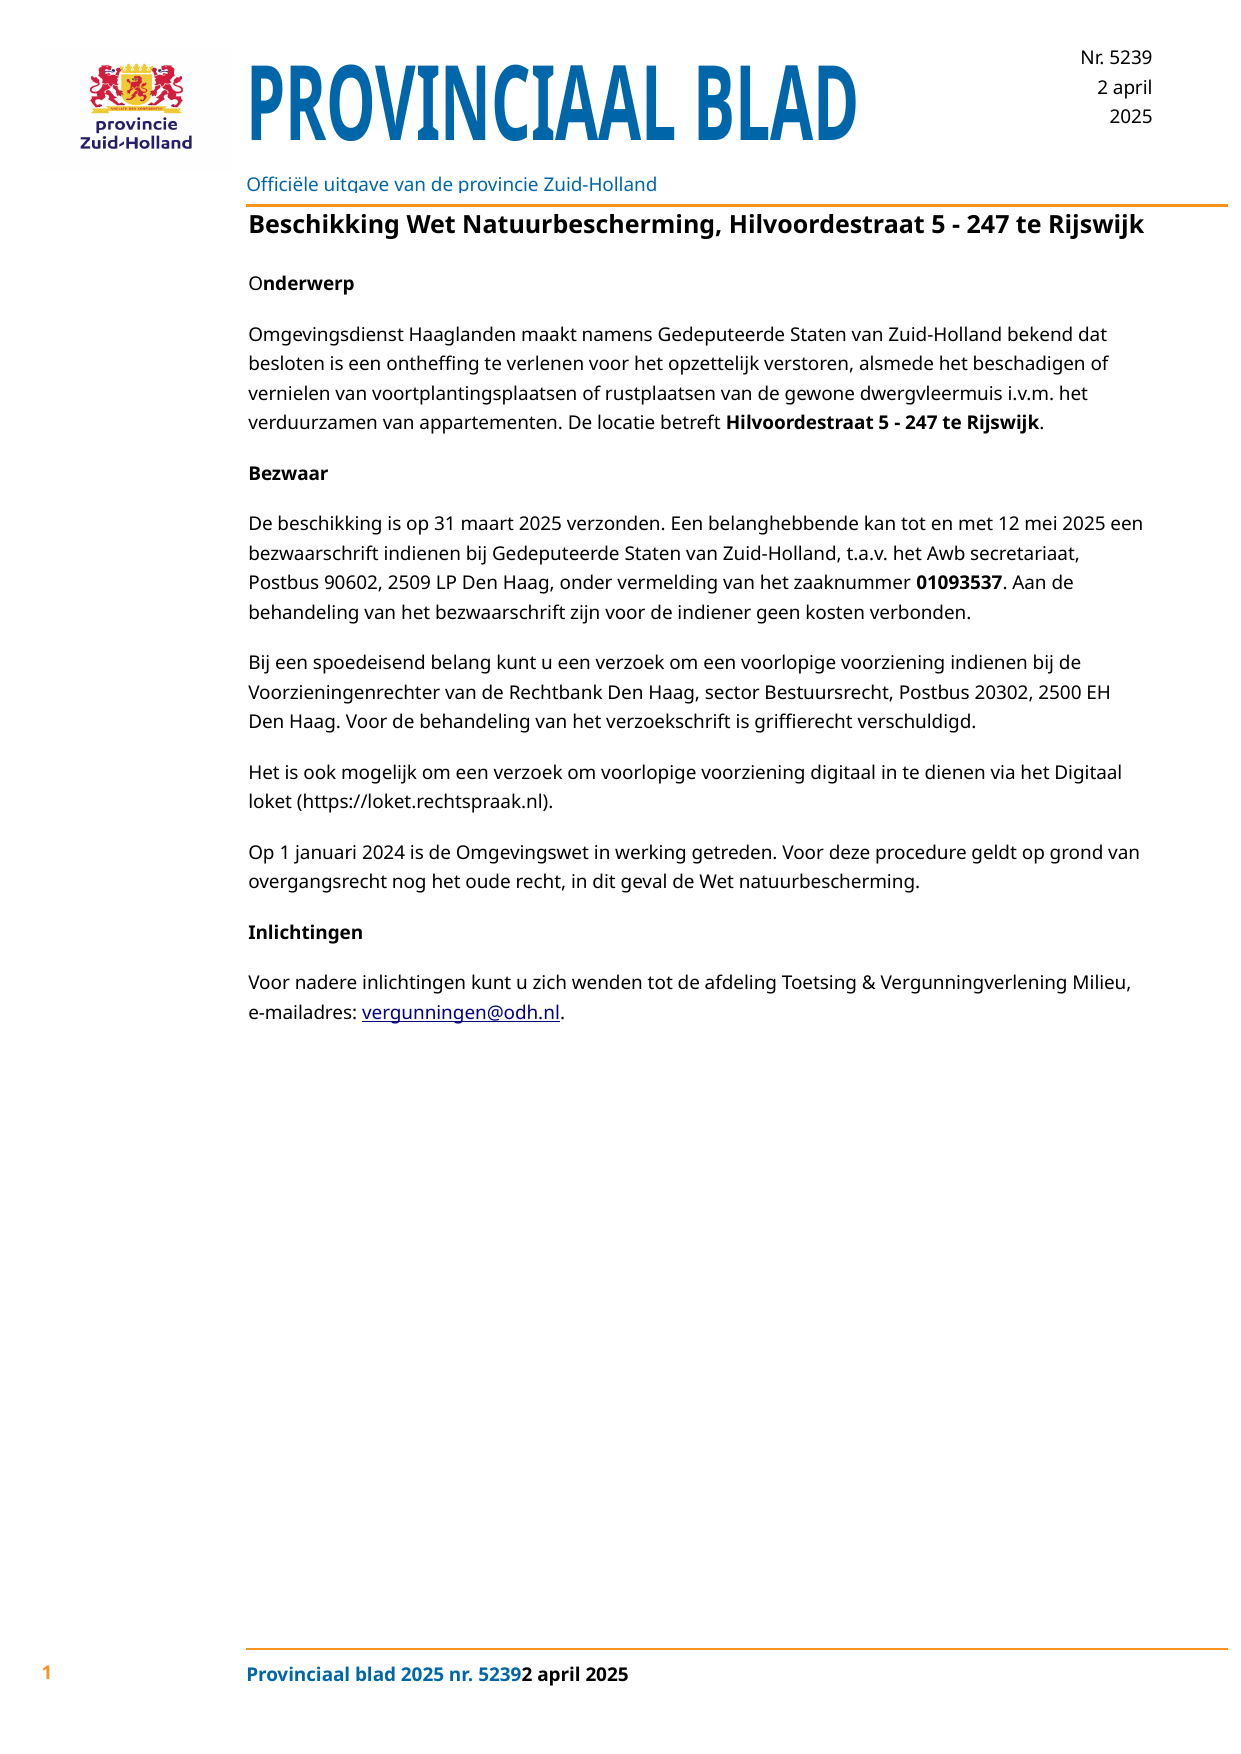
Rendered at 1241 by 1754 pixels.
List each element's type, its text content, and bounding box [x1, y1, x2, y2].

text De beschikking is op 31 maart 2025 verzonden. Een belanghebbende kan tot en met 12 mei 2025 een bezwaarschrift indienen bij Gedeputeerde Staten van Zuid-Holland, t.a.v. het Awb secretariaat, Postbus 90602, 2509 LP Den Haag, onder vermelding van het zaaknummer 01093537. Aan de behandeling van het bezwaarschrift zijn voor de indiener geen kosten verbonden. [248, 510, 1152, 625]
picture [41, 47, 231, 172]
text Het is ook mogelijk om een verzoek om voorlopige voorziening digitaal in te dienen via het Digitaal loket (https://loket.rechtspraak.nl). [248, 759, 1152, 814]
text Omgevingsdienst Haaglanden maakt namens Gedeputeerde Staten van Zuid-Holland bekend dat besloten is een ontheffing te verlenen voor het opzettelijk verstoren, alsmede het beschadigen of vernielen van voortplantingsplaatsen of rustplaatsen van de gewone dwergvleermuis i.v.m. het verduurzamen van appartementen. De locatie betreft Hilvoordestraat 5 - 247 te Rijswijk. [248, 321, 1152, 435]
text Inlichtingen [248, 919, 1152, 945]
text Beschikking Wet Natuurbescherming, Hilvoordestraat 5 - 247 te Rijswijk [248, 207, 1152, 241]
text Bij een spoedeisend belang kunt u een verzoek om een voorlopige voorziening indienen bij de Voorzieningenrechter van de Rechtbank Den Haag, sector Bestuursrecht, Postbus 20302, 2500 EH Den Haag. Voor de behandeling van het verzoekschrift is griffierecht verschuldigd. [248, 649, 1152, 734]
text Voor nadere inlichtingen kunt u zich wenden tot de afdeling Toetsing & Vergunningverlening Milieu, e-mailadres: vergunningen@odh.nl. [248, 969, 1152, 1025]
text Op 1 januari 2024 is de Omgevingswet in werking getreden. Voor deze procedure geldt op grond van overgangsrecht nog het oude recht, in dit geval de Wet natuurbescherming. [248, 839, 1152, 894]
text Bezwaar [248, 460, 1152, 486]
text Onderwerp [248, 270, 1152, 296]
